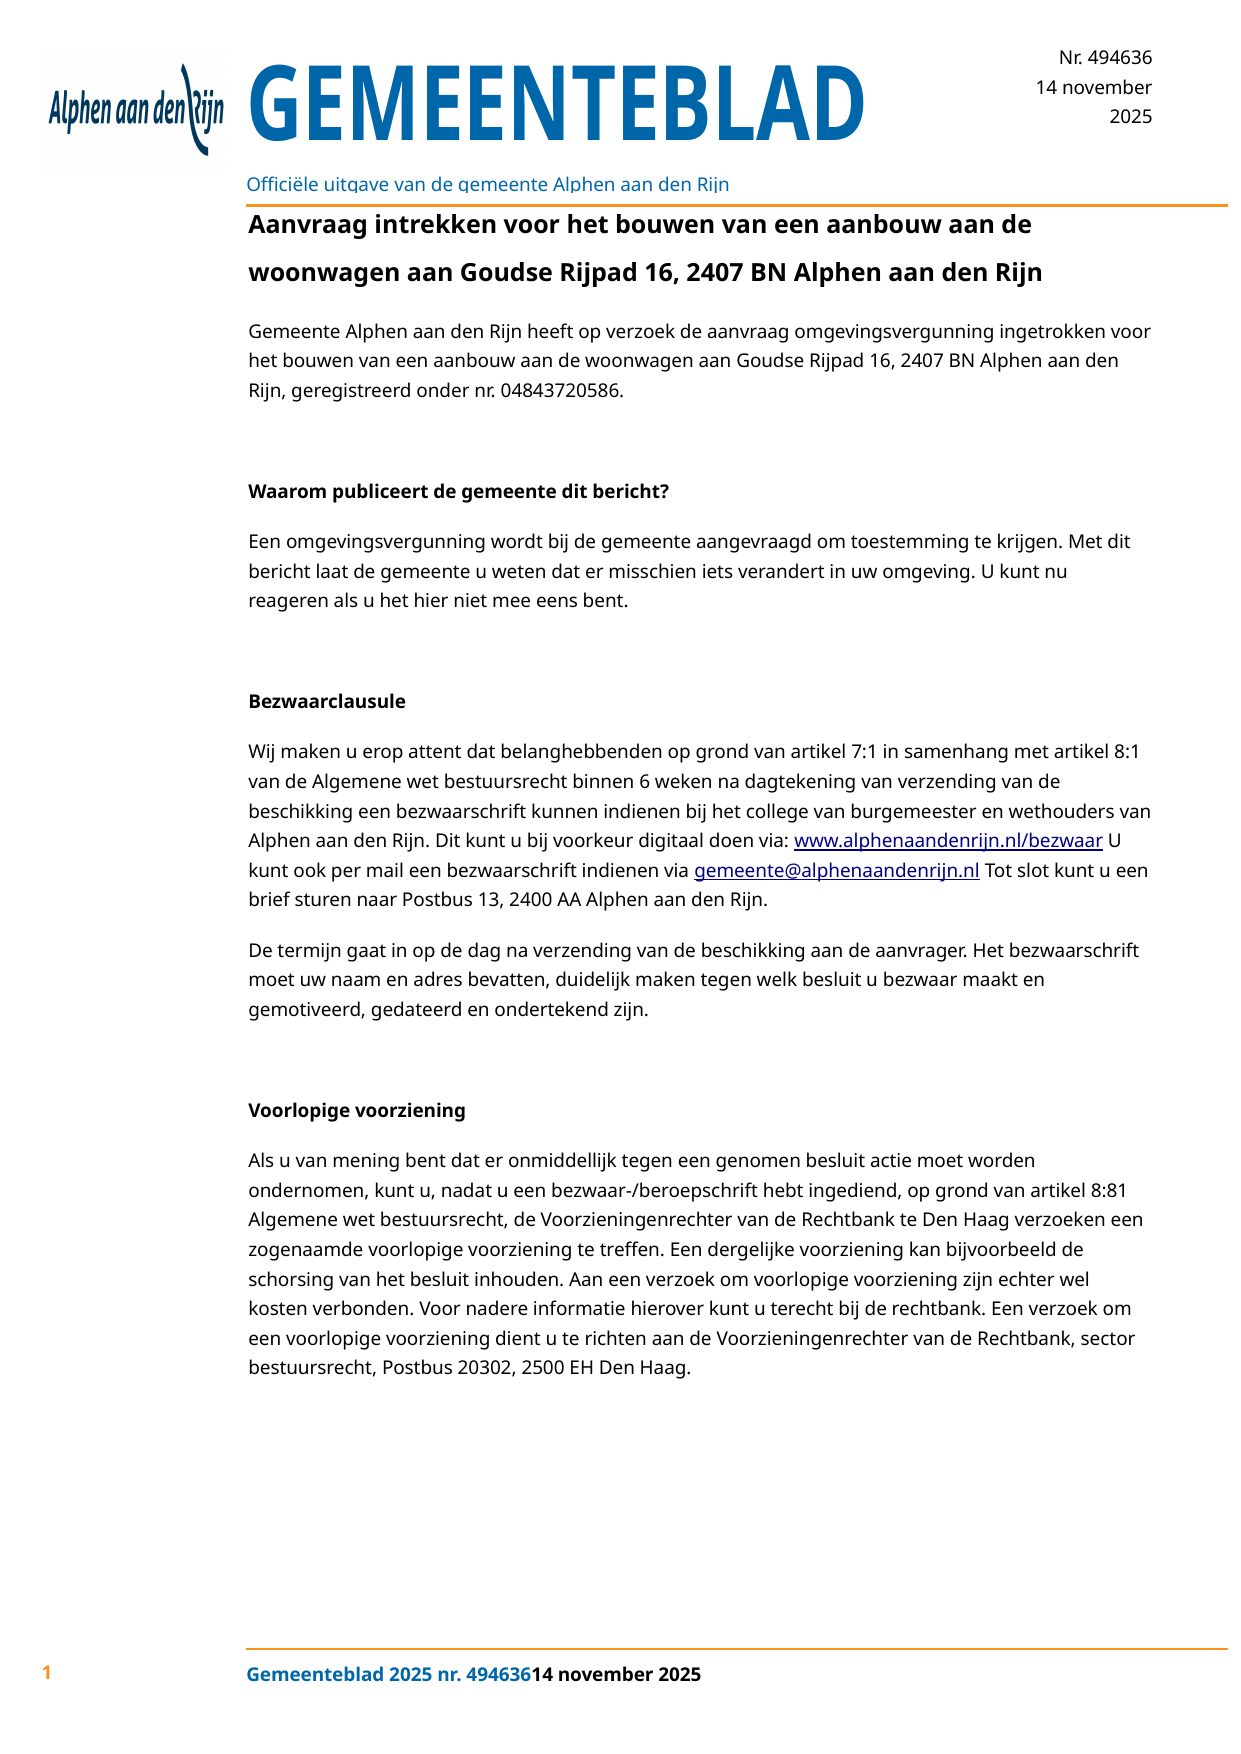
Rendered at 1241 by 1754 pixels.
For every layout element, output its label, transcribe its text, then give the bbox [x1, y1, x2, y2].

text Voorlopige voorziening [248, 1097, 1152, 1123]
text Als u van mening bent dat er onmiddellijk tegen een genomen besluit actie moet worden ondernomen, kunt u, nadat u een bezwaar-/beroepschrift hebt ingediend, op grond van artikel 8:81 Algemene wet bestuursrecht, de Voorzieningenrechter van de Rechtbank te Den Haag verzoeken een zogenaamde voorlopige voorziening te treffen. Een dergelijke voorziening kan bijvoorbeeld de schorsing van het besluit inhouden. Aan een verzoek om voorlopige voorziening zijn echter wel kosten verbonden. Voor nadere informatie hierover kunt u terecht bij de rechtbank. Een verzoek om een voorlopige voorziening dient u te richten aan de Voorzieningenrechter van de Rechtbank, sector bestuursrecht, Postbus 20302, 2500 EH Den Haag. [248, 1147, 1152, 1380]
text Waarom publiceert de gemeente dit bericht? [248, 478, 1152, 504]
text Bezwaarclausule [248, 688, 1152, 714]
text Wij maken u erop attent dat belanghebbenden op grond van artikel 7:1 in samenhang met artikel 8:1 van de Algemene wet bestuursrecht binnen 6 weken na dagtekening van verzending van de beschikking een bezwaarschrift kunnen indienen bij het college van burgemeester en wethouders van Alphen aan den Rijn. Dit kunt u bij voorkeur digitaal doen via: www.alphenaandenrijn.nl/bezwaar U kunt ook per mail een bezwaarschrift indienen via gemeente@alphenaandenrijn.nl Tot slot kunt u een brief sturen naar Postbus 13, 2400 AA Alphen aan den Rijn. [248, 739, 1152, 912]
text Aanvraag intrekken voor het bouwen van een aanbouw aan de woonwagen aan Goudse Rijpad 16, 2407 BN Alphen aan den Rijn [248, 207, 1152, 288]
picture [41, 47, 231, 172]
text Een omgevingsvergunning wordt bij de gemeente aangevraagd om toestemming te krijgen. Met dit bericht laat de gemeente u weten dat er misschien iets verandert in uw omgeving. U kunt nu reageren als u het hier niet mee eens bent. [248, 528, 1152, 613]
text Gemeente Alphen aan den Rijn heeft op verzoek de aanvraag omgevingsvergunning ingetrokken voor het bouwen van een aanbouw aan de woonwagen aan Goudse Rijpad 16, 2407 BN Alphen aan den Rijn, geregistreerd onder nr. 04843720586. [248, 318, 1152, 403]
text De termijn gaat in op de dag na verzending van de beschikking aan de aanvrager. Het bezwaarschrift moet uw naam en adres bevatten, duidelijk maken tegen welk besluit u bezwaar maakt en gemotiveerd, gedateerd en ondertekend zijn. [248, 937, 1152, 1022]
